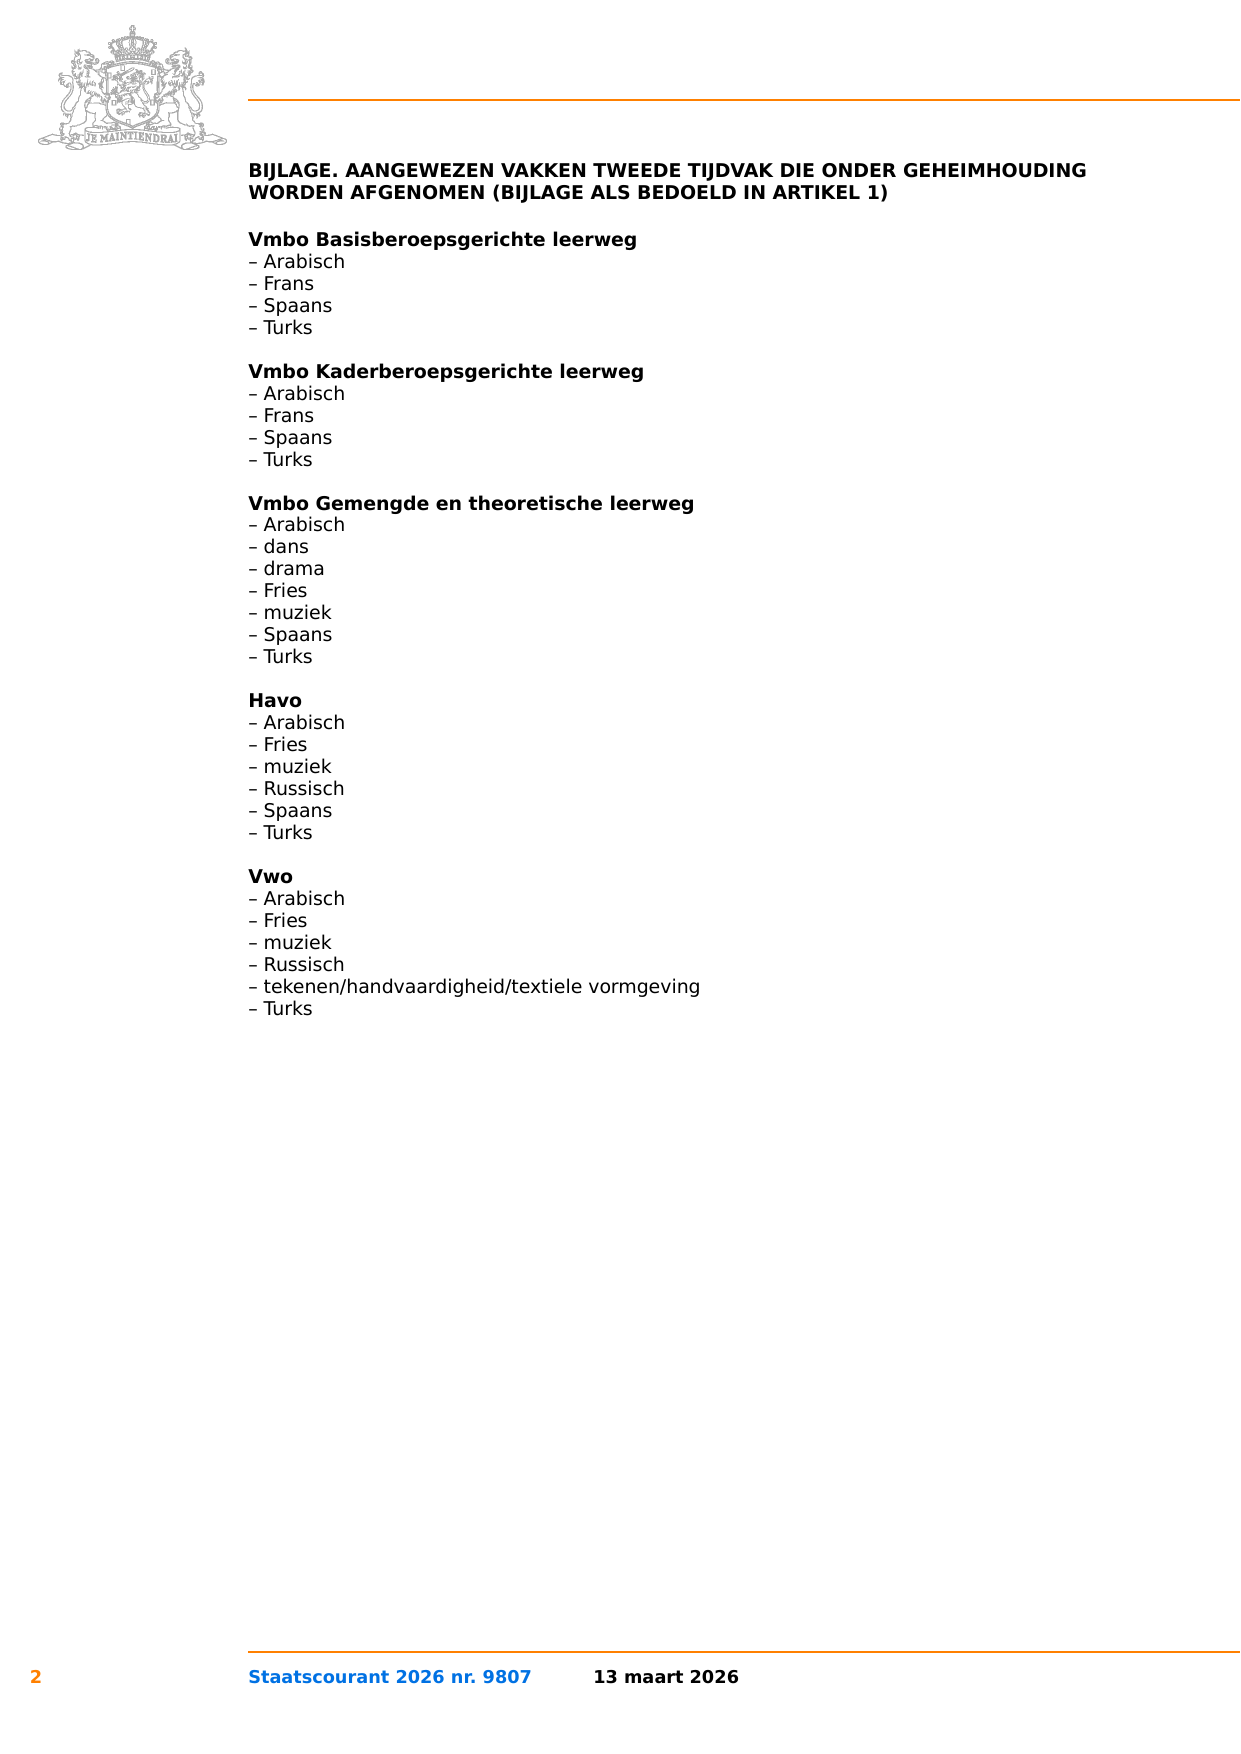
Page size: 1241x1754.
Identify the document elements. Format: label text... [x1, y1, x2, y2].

text – Russisch [248, 954, 1163, 976]
text – muziek [248, 602, 1163, 624]
text – Arabisch [248, 514, 1163, 536]
text – muziek [248, 756, 1163, 778]
subtitle Havo [248, 690, 1163, 712]
text – Spaans [248, 427, 1163, 448]
text – Spaans [248, 800, 1163, 822]
subtitle Vwo [248, 866, 1163, 888]
text – Fries [248, 734, 1163, 756]
subtitle BIJLAGE. AANGEWEZEN VAKKEN TWEEDE TIJDVAK DIE ONDER GEHEIMHOUDING WORDEN AFGENOMEN (BIJLAGE ALS BEDOELD IN ARTIKEL 1) [248, 160, 1163, 204]
text – Arabisch [248, 383, 1163, 404]
text – Turks [248, 448, 1163, 471]
subtitle Vmbo Basisberoepsgerichte leerweg [248, 229, 1163, 251]
text – dans [248, 536, 1163, 558]
text – muziek [248, 932, 1163, 954]
text – Turks [248, 822, 1163, 844]
text – Spaans [248, 295, 1163, 317]
subtitle Vmbo Kaderberoepsgerichte leerweg [248, 361, 1163, 383]
text – Turks [248, 646, 1163, 668]
text – Fries [248, 910, 1163, 932]
text – Arabisch [248, 888, 1163, 910]
text – Russisch [248, 778, 1163, 800]
text – Arabisch [248, 251, 1163, 273]
text – Turks [248, 317, 1163, 339]
text – Frans [248, 273, 1163, 295]
text – Spaans [248, 624, 1163, 646]
text – Turks [248, 998, 1163, 1020]
text – Arabisch [248, 712, 1163, 734]
text – Fries [248, 580, 1163, 602]
text – Frans [248, 404, 1163, 427]
picture [38, 25, 227, 150]
text – tekenen/handvaardigheid/textiele vormgeving [248, 976, 1163, 998]
text – drama [248, 558, 1163, 580]
subtitle Vmbo Gemengde en theoretische leerweg [248, 492, 1163, 514]
